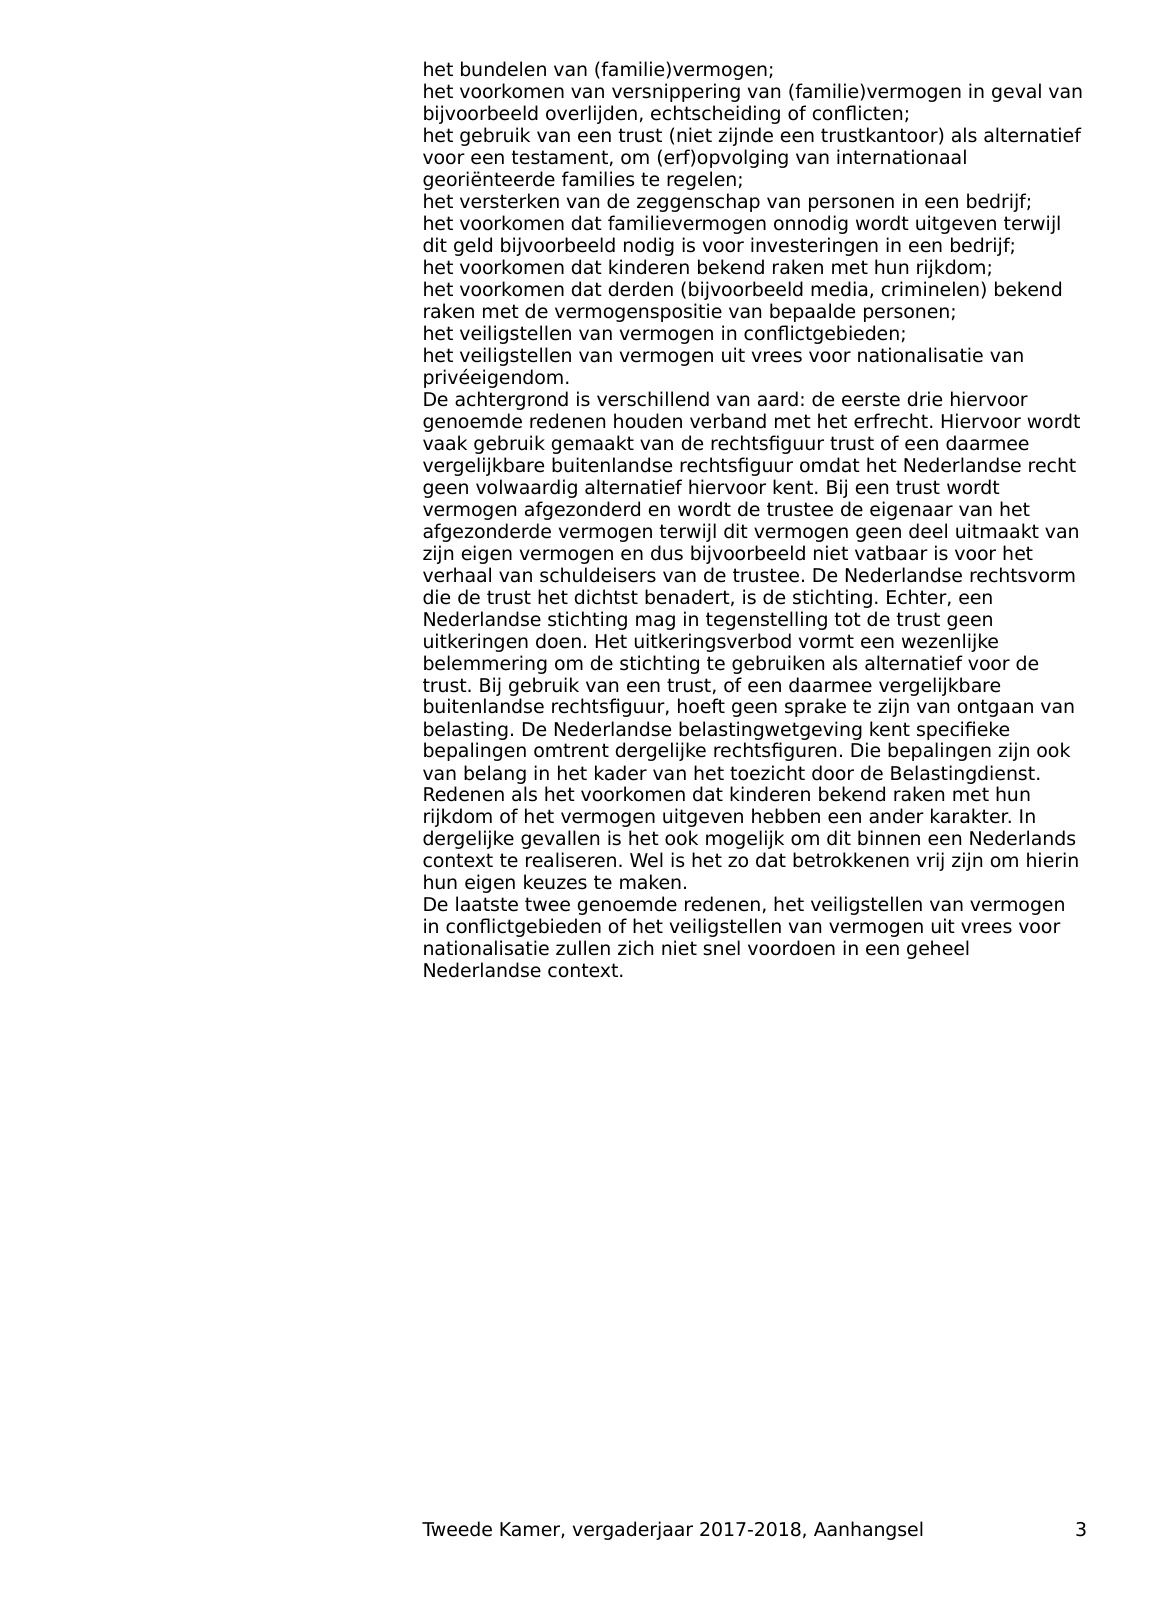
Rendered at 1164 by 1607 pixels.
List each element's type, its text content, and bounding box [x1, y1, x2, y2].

text het gebruik van een trust (niet zijnde een trustkantoor) als alternatief voor een testament, om (erf)opvolging van internationaal georiënteerde families te regelen; [422, 125, 1087, 191]
text Redenen als het voorkomen dat kinderen bekend raken met hun rijkdom of het vermogen uitgeven hebben een ander karakter. In dergelijke gevallen is het ook mogelijk om dit binnen een Nederlands context te realiseren. Wel is het zo dat betrokkenen vrij zijn om hierin hun eigen keuzes te maken. [422, 784, 1087, 894]
text het voorkomen van versnippering van (familie)vermogen in geval van bijvoorbeeld overlijden, echtscheiding of conflicten; [422, 81, 1087, 125]
text het veiligstellen van vermogen uit vrees voor nationalisatie van privéeigendom. [422, 345, 1087, 389]
text het voorkomen dat familievermogen onnodig wordt uitgeven terwijl dit geld bijvoorbeeld nodig is voor investeringen in een bedrijf; [422, 213, 1087, 257]
text het voorkomen dat derden (bijvoorbeeld media, criminelen) bekend raken met de vermogenspositie van bepaalde personen; [422, 279, 1087, 323]
text het veiligstellen van vermogen in conflictgebieden; [422, 323, 1087, 345]
text het bundelen van (familie)vermogen; [422, 59, 1087, 81]
text De laatste twee genoemde redenen, het veiligstellen van vermogen in conflictgebieden of het veiligstellen van vermogen uit vrees voor nationalisatie zullen zich niet snel voordoen in een geheel Nederlandse context. [422, 894, 1087, 982]
text het voorkomen dat kinderen bekend raken met hun rijkdom; [422, 257, 1087, 279]
text het versterken van de zeggenschap van personen in een bedrijf; [422, 191, 1087, 213]
text De achtergrond is verschillend van aard: de eerste drie hiervoor genoemde redenen houden verband met het erfrecht. Hiervoor wordt vaak gebruik gemaakt van de rechtsfiguur trust of een daarmee vergelijkbare buitenlandse rechtsfiguur omdat het Nederlandse recht geen volwaardig alternatief hiervoor kent. Bij een trust wordt vermogen afgezonderd en wordt de trustee de eigenaar van het afgezonderde vermogen terwijl dit vermogen geen deel uitmaakt van zijn eigen vermogen en dus bijvoorbeeld niet vatbaar is voor het verhaal van schuldeisers van de trustee. De Nederlandse rechtsvorm die de trust het dichtst benadert, is de stichting. Echter, een Nederlandse stichting mag in tegenstelling tot de trust geen uitkeringen doen. Het uitkeringsverbod vormt een wezenlijke belemmering om de stichting te gebruiken als alternatief voor de trust. Bij gebruik van een trust, of een daarmee vergelijkbare buitenlandse rechtsfiguur, hoeft geen sprake te zijn van ontgaan van belasting. De Nederlandse belastingwetgeving kent specifieke bepalingen omtrent dergelijke rechtsfiguren. Die bepalingen zijn ook van belang in het kader van het toezicht door de Belastingdienst. [422, 389, 1087, 784]
